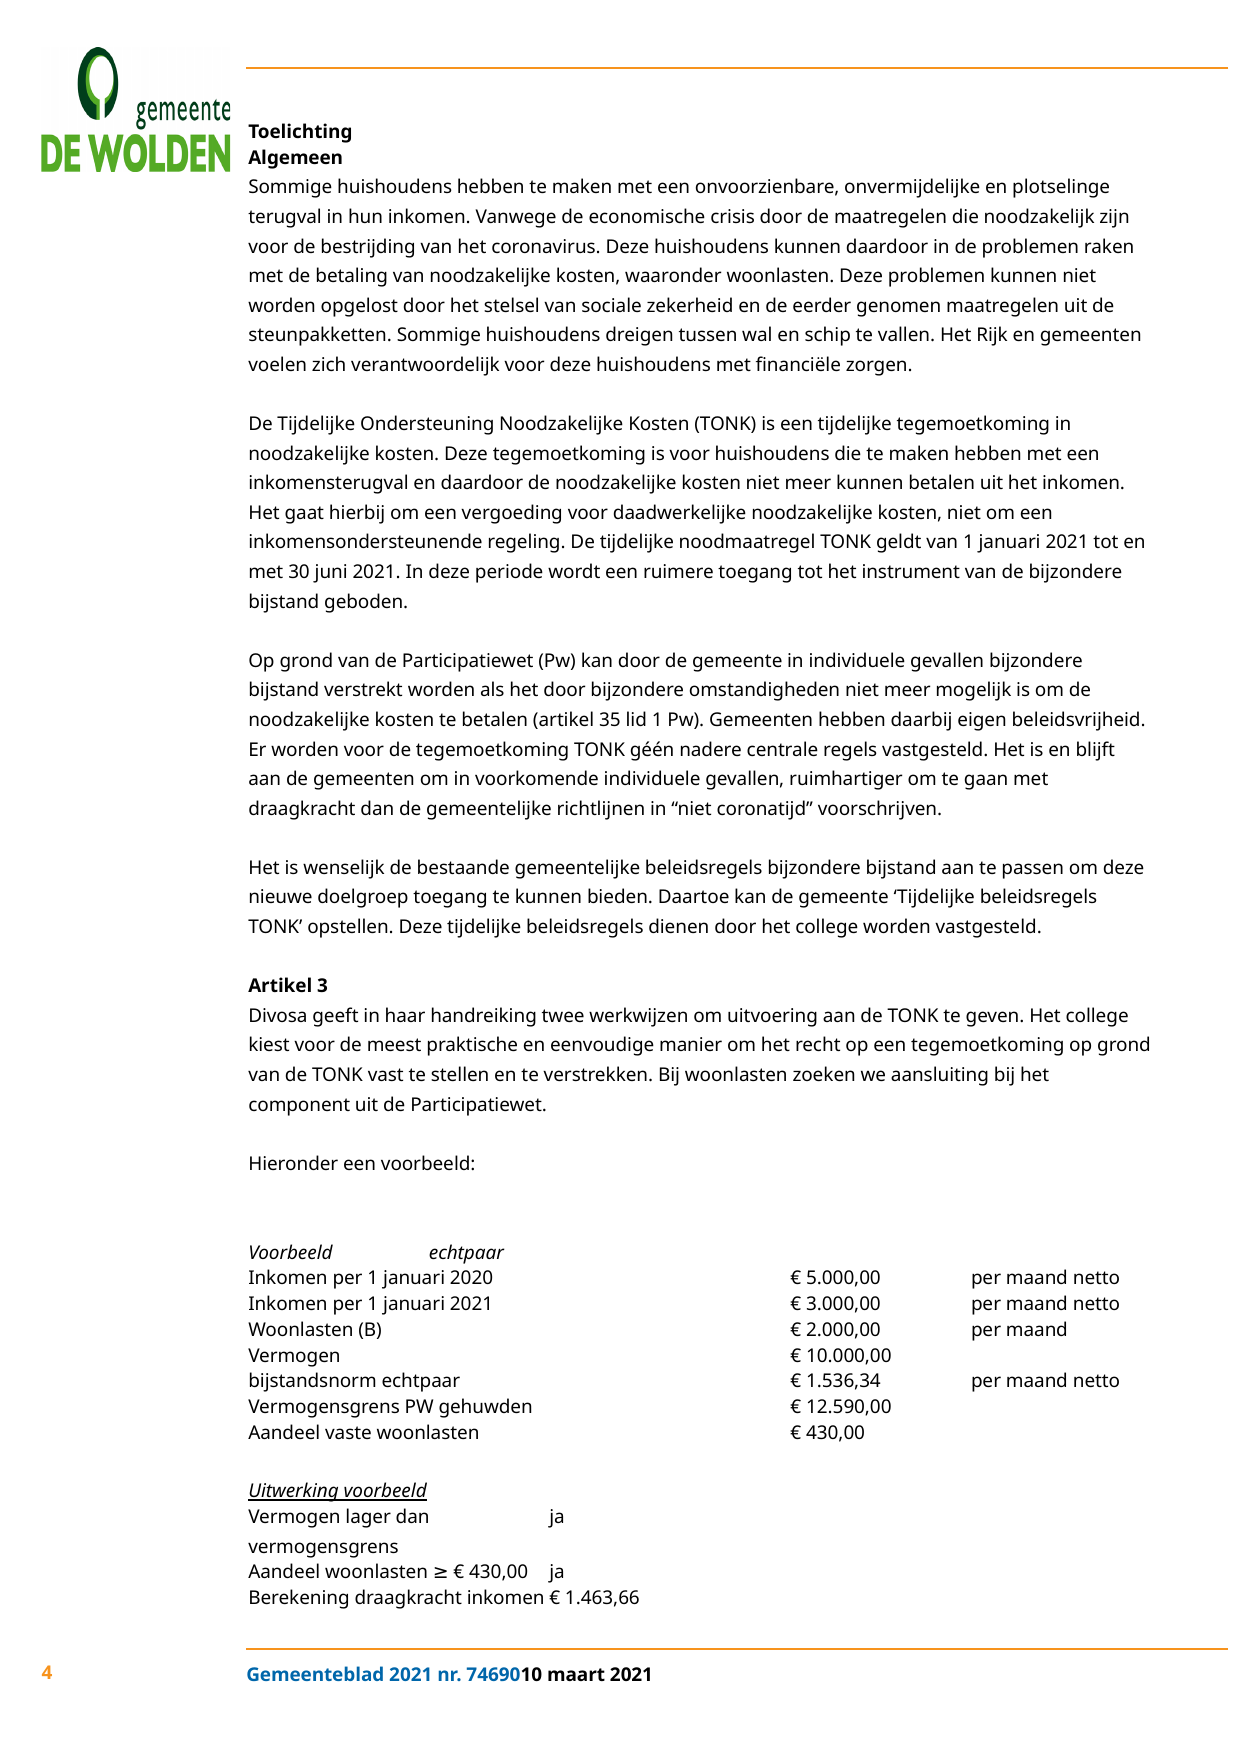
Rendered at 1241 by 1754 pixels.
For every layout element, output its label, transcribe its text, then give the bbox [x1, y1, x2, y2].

table_cell [850, 1559, 1152, 1584]
table_header Voorbeeld [248, 1239, 429, 1264]
text Toelichting [248, 116, 1152, 144]
table_cell € 3.000,00 [790, 1290, 971, 1316]
text Artikel 3 [248, 972, 1152, 998]
table_cell [850, 1584, 1152, 1610]
table_cell bijstandsnorm echtpaar [248, 1368, 790, 1393]
table_header [971, 1239, 1152, 1264]
table_cell Berekening draagkracht inkomen [248, 1584, 549, 1610]
picture [41, 47, 231, 172]
text Divosa geeft in haar handreiking twee werkwijzen om uitvoering aan de TONK te geven. Het college kiest voor de meest praktische en eenvoudige manier om het recht op een tegemoetkoming op grond van de TONK vast te stellen en te verstrekken. Bij woonlasten zoeken we aansluiting bij het component uit de Participatiewet. [248, 1002, 1152, 1117]
table_cell € 2.000,00 [790, 1316, 971, 1342]
table_cell per maand netto [971, 1290, 1152, 1316]
table_cell [609, 1342, 790, 1367]
table_cell € 1.463,66 [549, 1584, 850, 1610]
table_cell € 12.590,00 [790, 1393, 971, 1419]
table_cell € 1.536,34 [790, 1368, 971, 1393]
table_cell [971, 1419, 1152, 1445]
table_cell Woonlasten (B) [248, 1316, 609, 1342]
table_cell Aandeel vaste woonlasten [248, 1419, 790, 1445]
table_cell ja [549, 1503, 850, 1559]
table_cell [429, 1342, 609, 1367]
table_header [850, 1478, 1152, 1503]
table_cell € 430,00 [790, 1419, 971, 1445]
text Het is wenselijk de bestaande gemeentelijke beleidsregels bijzondere bijstand aan te passen om deze nieuwe doelgroep toegang te kunnen bieden. Daartoe kan de gemeente ‘Tijdelijke beleidsregels TONK’ opstellen. Deze tijdelijke beleidsregels dienen door het college worden vastgesteld. [248, 854, 1152, 939]
table_cell Inkomen per 1 januari 2020 [248, 1265, 790, 1290]
table_cell Vermogensgrens PW gehuwden [248, 1393, 790, 1419]
table_cell Vermogen lager dan vermogensgrens [248, 1503, 549, 1559]
table_cell per maand netto [971, 1265, 1152, 1290]
table_cell € 10.000,00 [790, 1342, 971, 1367]
table_cell [971, 1393, 1152, 1419]
table_cell Aandeel woonlasten ≥ € 430,00 [248, 1559, 549, 1584]
table_cell € 5.000,00 [790, 1265, 971, 1290]
table_cell Vermogen [248, 1342, 429, 1367]
text Sommige huishoudens hebben te maken met een onvoorzienbare, onvermijdelijke en plotselinge terugval in hun inkomen. Vanwege de economische crisis door de maatregelen die noodzakelijk zijn voor de bestrijding van het coronavirus. Deze huishoudens kunnen daardoor in de problemen raken met de betaling van noodzakelijke kosten, waaronder woonlasten. Deze problemen kunnen niet worden opgelost door het stelsel van sociale zekerheid en de eerder genomen maatregelen uit de steunpakketten. Sommige huishoudens dreigen tussen wal en schip te vallen. Het Rijk en gemeenten voelen zich verantwoordelijk voor deze huishoudens met financiële zorgen. [248, 174, 1152, 377]
table_cell per maand [971, 1316, 1152, 1342]
table_cell [971, 1342, 1152, 1367]
table_cell [609, 1316, 790, 1342]
table_cell [850, 1503, 1152, 1559]
table_header [609, 1239, 790, 1264]
table_header Uitwerking voorbeeld [248, 1478, 549, 1503]
text Op grond van de Participatiewet (Pw) kan door de gemeente in individuele gevallen bijzondere bijstand verstrekt worden als het door bijzondere omstandigheden niet meer mogelijk is om de noodzakelijke kosten te betalen (artikel 35 lid 1 Pw). Gemeenten hebben daarbij eigen beleidsvrijheid. Er worden voor de tegemoetkoming TONK géén nadere centrale regels vastgesteld. Het is en blijft aan de gemeenten om in voorkomende individuele gevallen, ruimhartiger om te gaan met draagkracht dan de gemeentelijke richtlijnen in “niet coronatijd” voorschrijven. [248, 647, 1152, 821]
table_cell ja [549, 1559, 850, 1584]
text Hieronder een voorbeeld: [248, 1150, 1152, 1176]
text De Tijdelijke Ondersteuning Noodzakelijke Kosten (TONK) is een tijdelijke tegemoetkoming in noodzakelijke kosten. Deze tegemoetkoming is voor huishoudens die te maken hebben met een inkomensterugval en daardoor de noodzakelijke kosten niet meer kunnen betalen uit het inkomen. Het gaat hierbij om een vergoeding voor daadwerkelijke noodzakelijke kosten, niet om een inkomensondersteunende regeling. De tijdelijke noodmaatregel TONK geldt van 1 januari 2021 tot en met 30 juni 2021. In deze periode wordt een ruimere toegang tot het instrument van de bijzondere bijstand geboden. [248, 410, 1152, 614]
table_cell Inkomen per 1 januari 2021 [248, 1290, 790, 1316]
table_header [790, 1239, 971, 1264]
table_header echtpaar [429, 1239, 609, 1264]
table_header [549, 1478, 850, 1503]
table_cell per maand netto [971, 1368, 1152, 1393]
text Algemeen [248, 144, 1152, 170]
